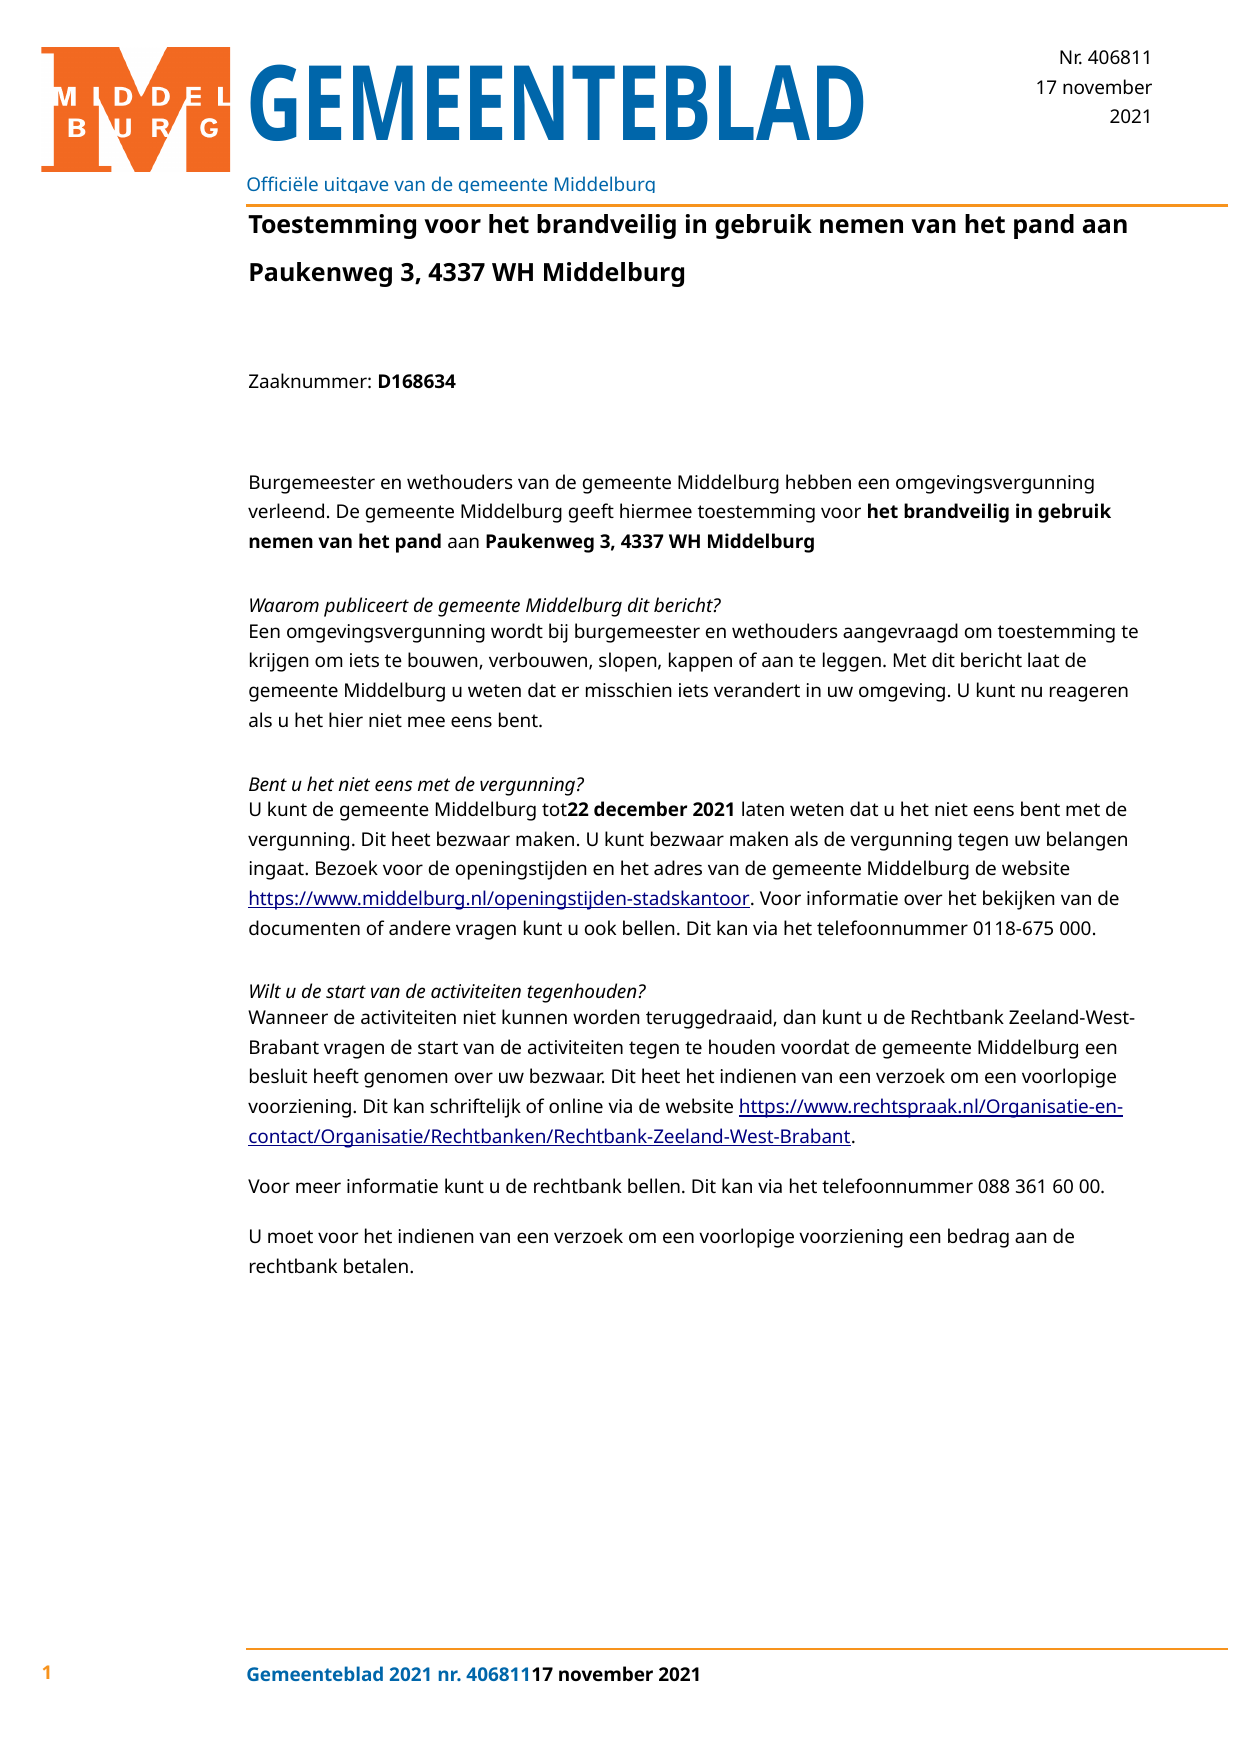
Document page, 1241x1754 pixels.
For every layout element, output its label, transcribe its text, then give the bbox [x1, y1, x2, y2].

text Burgemeester en wethouders van de gemeente Middelburg hebben een omgevingsvergunning verleend. De gemeente Middelburg geeft hiermee toestemming voor het brandveilig in gebruik nemen van het pand aan Paukenweg 3, 4337 WH Middelburg [248, 469, 1152, 554]
text U moet voor het indienen van een verzoek om een voorlopige voorziening een bedrag aan de rechtbank betalen. [248, 1224, 1152, 1279]
text Toestemming voor het brandveilig in gebruik nemen van het pand aan Paukenweg 3, 4337 WH Middelburg [248, 207, 1152, 288]
text Waarom publiceert de gemeente Middelburg dit bericht? [248, 592, 1152, 618]
text Wilt u de start van de activiteiten tegenhouden? [248, 979, 1152, 1004]
text U kunt de gemeente Middelburg tot22 december 2021 laten weten dat u het niet eens bent met de vergunning. Dit heet bezwaar maken. U kunt bezwaar maken als de vergunning tegen uw belangen ingaat. Bezoek voor de openingstijden en het adres van de gemeente Middelburg de website https://www.middelburg.nl/openingstijden-stadskantoor. Voor informatie over het bekijken van de documenten of andere vragen kunt u ook bellen. Dit kan via het telefoonnummer 0118-675 000. [248, 796, 1152, 941]
text Zaaknummer: D168634 [248, 368, 1152, 394]
text Wanneer de activiteiten niet kunnen worden teruggedraaid, dan kunt u de Rechtbank Zeeland-West-Brabant vragen de start van de activiteiten tegen te houden voordat de gemeente Middelburg een besluit heeft genomen over uw bezwaar. Dit heet het indienen van een verzoek om een voorlopige voorziening. Dit kan schriftelijk of online via de website https://www.rechtspraak.nl/Organisatie-en-contact/Organisatie/Rechtbanken/Rechtbank-Zeeland-West-Brabant. [248, 1004, 1152, 1148]
picture [41, 47, 231, 172]
text Bent u het niet eens met de vergunning? [248, 771, 1152, 796]
text Voor meer informatie kunt u de rechtbank bellen. Dit kan via het telefoonnummer 088 361 60 00. [248, 1173, 1152, 1199]
text Een omgevingsvergunning wordt bij burgemeester en wethouders aangevraagd om toestemming te krijgen om iets te bouwen, verbouwen, slopen, kappen of aan te leggen. Met dit bericht laat de gemeente Middelburg u weten dat er misschien iets verandert in uw omgeving. U kunt nu reageren als u het hier niet mee eens bent. [248, 618, 1152, 732]
